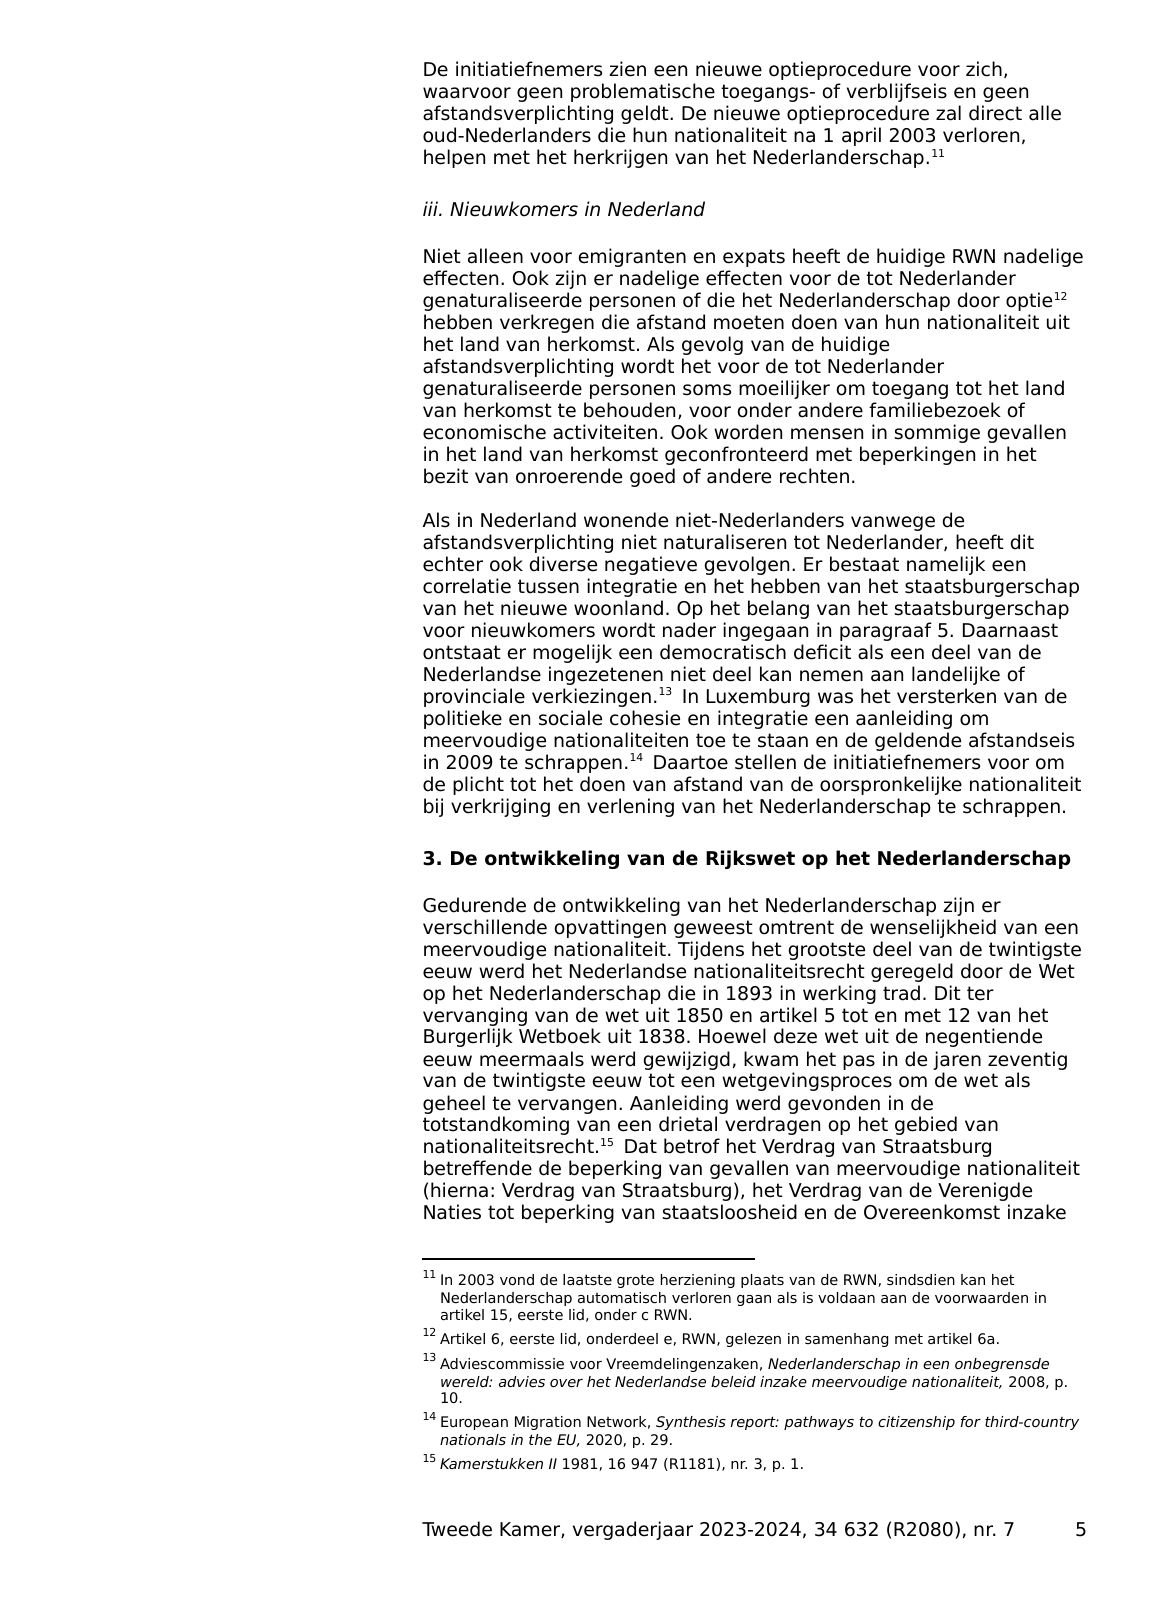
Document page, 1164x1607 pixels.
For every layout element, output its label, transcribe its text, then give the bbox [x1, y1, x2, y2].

subtitle 3. De ontwikkeling van de Rijkswet op het Nederlanderschap [422, 848, 1087, 869]
text Als in Nederland wonende niet-Nederlanders vanwege de afstandsverplichting niet naturaliseren tot Nederlander, heeft dit echter ook diverse negatieve gevolgen. Er bestaat namelijk een correlatie tussen integratie en het hebben van het staatsburgerschap van het nieuwe woonland. Op het belang van het staatsburgerschap voor nieuwkomers wordt nader ingegaan in paragraaf 5. Daarnaast ontstaat er mogelijk een democratisch deficit als een deel van de Nederlandse ingezetenen niet deel kan nemen aan landelijke of provinciale verkiezingen. In Luxemburg was het versterken van de politieke en sociale cohesie en integratie een aanleiding om meervoudige nationaliteiten toe te staan en de geldende afstandseis in 2009 te schrappen. Daartoe stellen de initiatiefnemers voor om de plicht tot het doen van afstand van de oorspronkelijke nationaliteit bij verkrijging en verlening van het Nederlanderschap te schrappen. [422, 510, 1087, 818]
text European Migration Network, Synthesis report: pathways to citizenship for third-country nationals in the EU, 2020, p. 29. [422, 1410, 1087, 1449]
text In 2003 vond de laatste grote herziening plaats van de RWN, sindsdien kan het Nederlanderschap automatisch verloren gaan als is voldaan aan de voorwaarden in artikel 15, eerste lid, onder c RWN. [422, 1268, 1087, 1324]
text Adviescommissie voor Vreemdelingenzaken, Nederlanderschap in een onbegrensde wereld: advies over het Nederlandse beleid inzake meervoudige nationaliteit, 2008, p. 10. [422, 1352, 1087, 1407]
text Gedurende de ontwikkeling van het Nederlanderschap zijn er verschillende opvattingen geweest omtrent de wenselijkheid van een meervoudige nationaliteit. Tijdens het grootste deel van de twintigste eeuw werd het Nederlandse nationaliteitsrecht geregeld door de Wet op het Nederlanderschap die in 1893 in werking trad. Dit ter vervanging van de wet uit 1850 en artikel 5 tot en met 12 van het Burgerlijk Wetboek uit 1838. Hoewel deze wet uit de negentiende eeuw meermaals werd gewijzigd, kwam het pas in de jaren zeventig van de twintigste eeuw tot een wetgevingsproces om de wet als geheel te vervangen. Aanleiding werd gevonden in de totstandkoming van een drietal verdragen op het gebied van nationaliteitsrecht. Dat betrof het Verdrag van Straatsburg betreffende de beperking van gevallen van meervoudige nationaliteit (hierna: Verdrag van Straatsburg), het Verdrag van de Verenigde Naties tot beperking van staatsloosheid en de Overeenkomst inzake [422, 894, 1087, 1224]
text Kamerstukken II 1981, 16 947 (R1181), nr. 3, p. 1. [422, 1452, 1087, 1474]
text Artikel 6, eerste lid, onderdeel e, RWN, gelezen in samenhang met artikel 6a. [422, 1327, 1087, 1349]
text De initiatiefnemers zien een nieuwe optieprocedure voor zich, waarvoor geen problematische toegangs- of verblijfseis en geen afstandsverplichting geldt. De nieuwe optieprocedure zal direct alle oud-Nederlanders die hun nationaliteit na 1 april 2003 verloren, helpen met het herkrijgen van het Nederlanderschap. [422, 59, 1087, 169]
subtitle iii. Nieuwkomers in Nederland [422, 199, 1087, 221]
text Niet alleen voor emigranten en expats heeft de huidige RWN nadelige effecten. Ook zijn er nadelige effecten voor de tot Nederlander genaturaliseerde personen of die het Nederlanderschap door optie hebben verkregen die afstand moeten doen van hun nationaliteit uit het land van herkomst. Als gevolg van de huidige afstandsverplichting wordt het voor de tot Nederlander genaturaliseerde personen soms moeilijker om toegang tot het land van herkomst te behouden, voor onder andere familiebezoek of economische activiteiten. Ook worden mensen in sommige gevallen in het land van herkomst geconfronteerd met beperkingen in het bezit van onroerende goed of andere rechten. [422, 246, 1087, 488]
